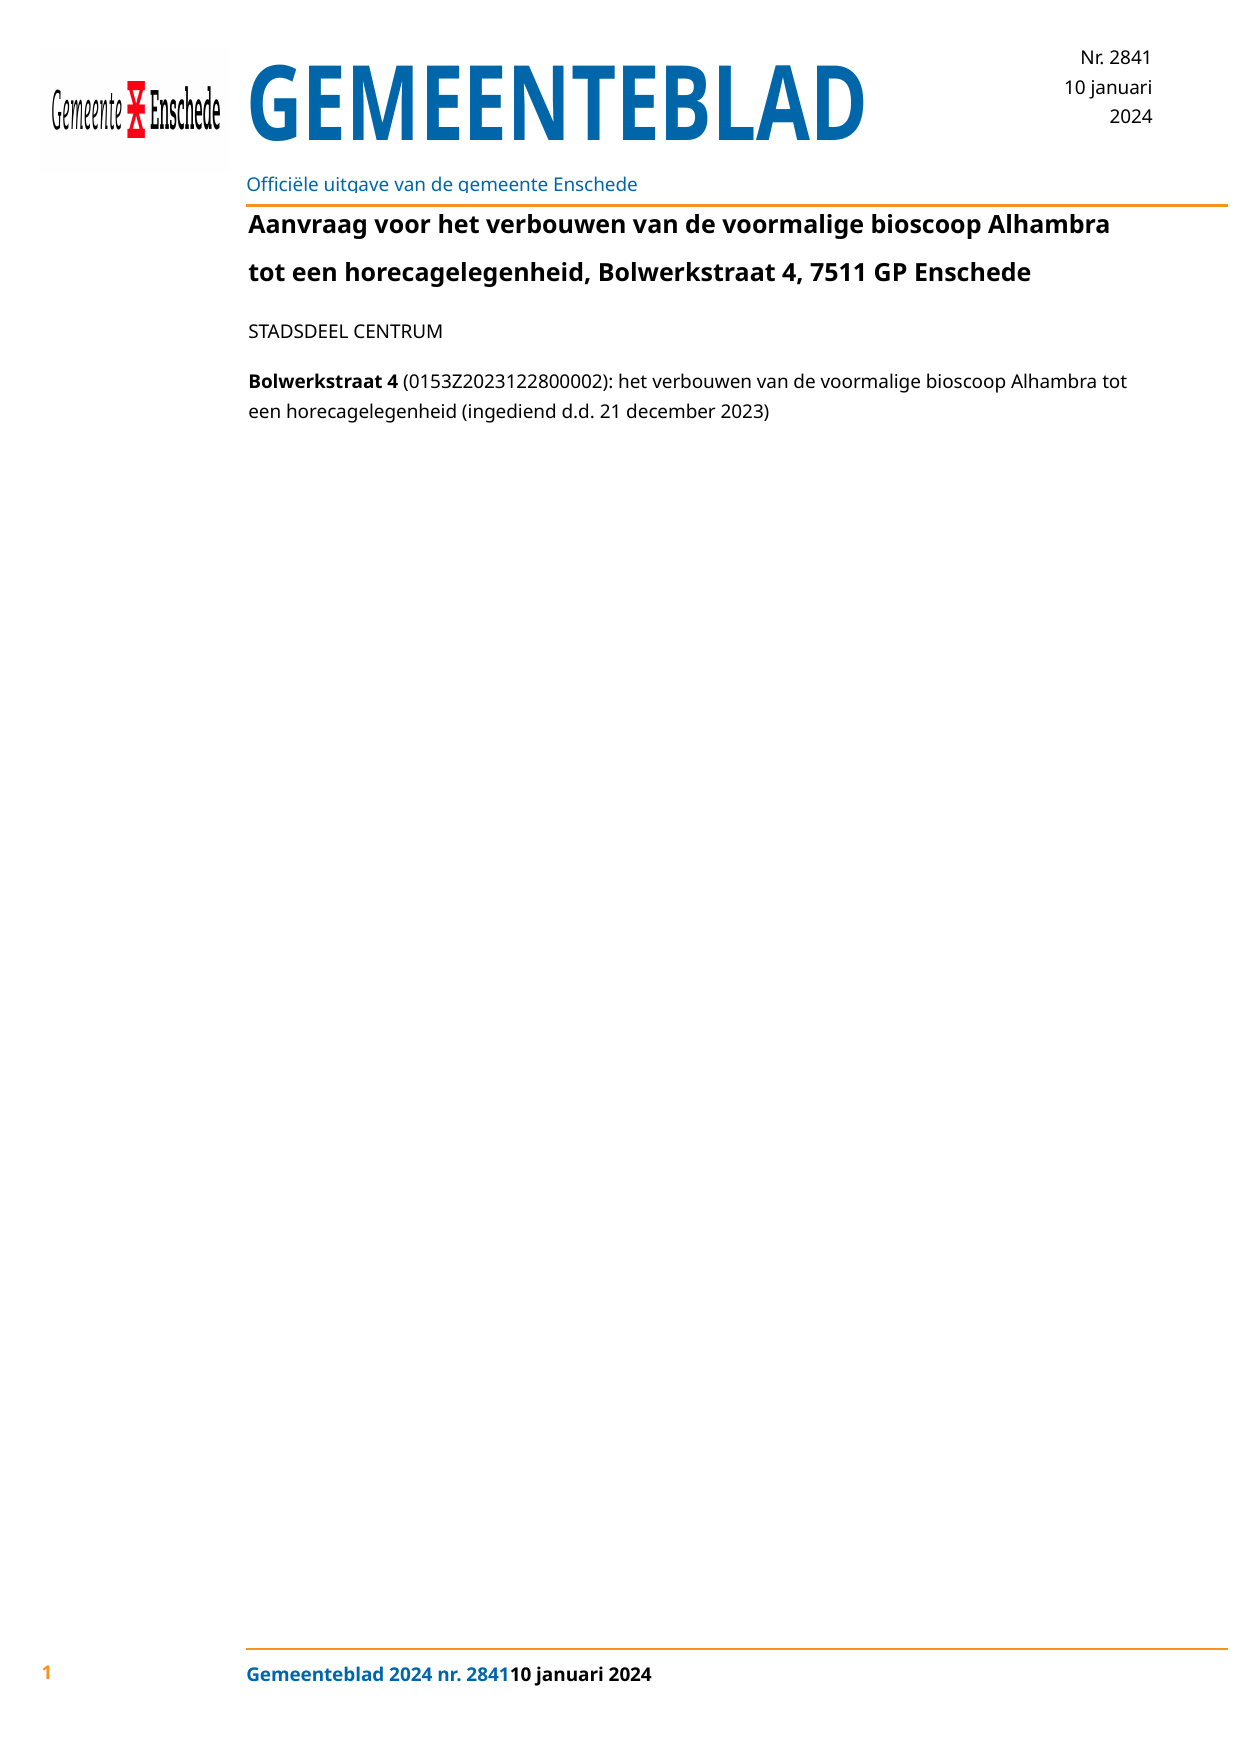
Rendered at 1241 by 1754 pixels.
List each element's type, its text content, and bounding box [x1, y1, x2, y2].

text STADSDEEL CENTRUM [248, 318, 1152, 344]
text Aanvraag voor het verbouwen van de voormalige bioscoop Alhambra tot een horecagelegenheid, Bolwerkstraat 4, 7511 GP Enschede [248, 207, 1152, 288]
picture [41, 47, 231, 172]
text Bolwerkstraat 4 (0153Z2023122800002): het verbouwen van de voormalige bioscoop Alhambra tot een horecagelegenheid (ingediend d.d. 21 december 2023) [248, 368, 1152, 424]
